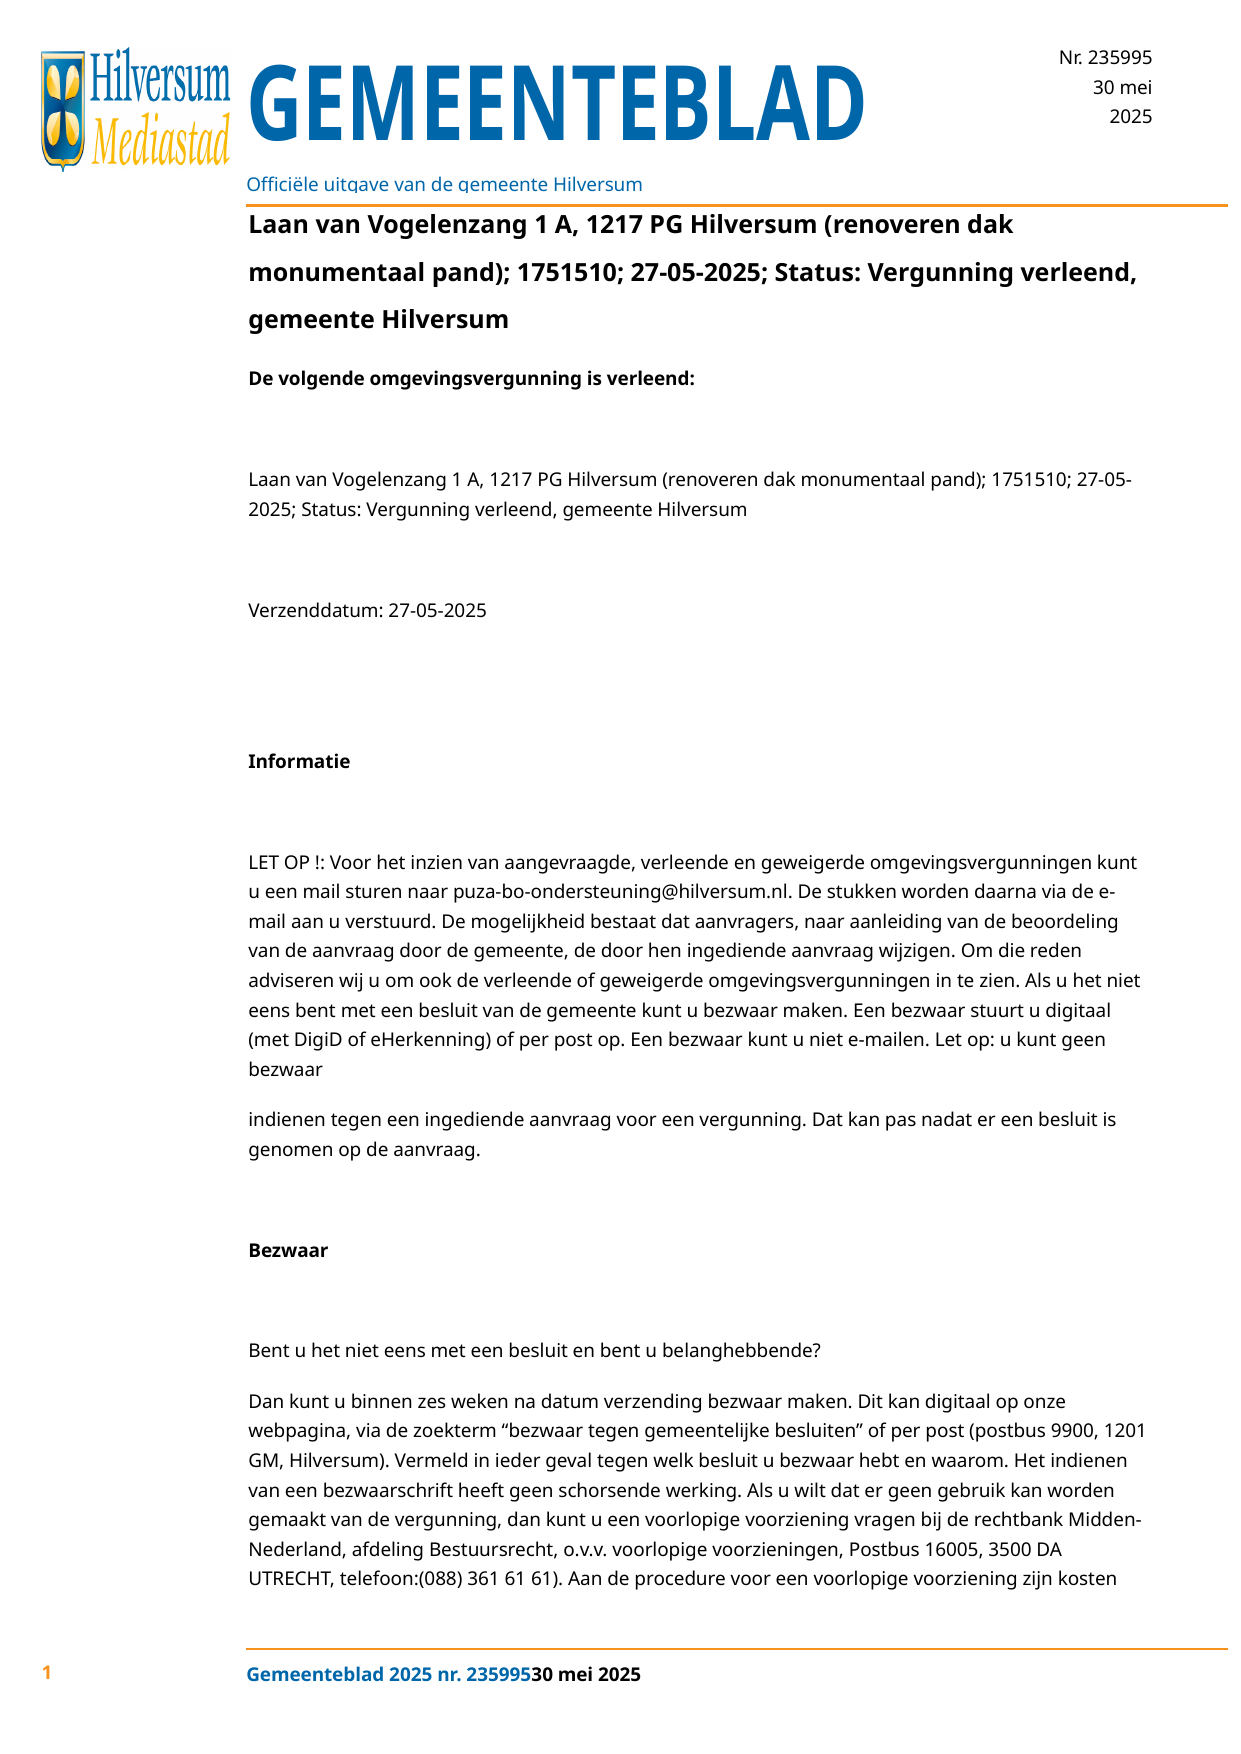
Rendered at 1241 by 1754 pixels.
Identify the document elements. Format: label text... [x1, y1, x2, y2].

picture [41, 47, 231, 172]
text Verzenddatum: 27-05-2025 [248, 597, 1152, 622]
text LET OP !: Voor het inzien van aangevraagde, verleende en geweigerde omgevingsvergunningen kunt u een mail sturen naar puza-bo-ondersteuning@hilversum.nl. De stukken worden daarna via de e-mail aan u verstuurd. De mogelijkheid bestaat dat aanvragers, naar aanleiding van de beoordeling van de aanvraag door de gemeente, de door hen ingediende aanvraag wijzigen. Om die reden adviseren wij u om ook de verleende of geweigerde omgevingsvergunningen in te zien. Als u het niet eens bent met een besluit van de gemeente kunt u bezwaar maken. Een bezwaar stuurt u digitaal (met DigiD of eHerkenning) of per post op. Een bezwaar kunt u niet e-mailen. Let op: u kunt geen bezwaar [248, 849, 1152, 1082]
text Laan van Vogelenzang 1 A, 1217 PG Hilversum (renoveren dak monumentaal pand); 1751510; 27-05-2025; Status: Vergunning verleend, gemeente Hilversum [248, 466, 1152, 522]
text Bezwaar [248, 1237, 1152, 1262]
text Informatie [248, 748, 1152, 774]
text De volgende omgevingsvergunning is verleend: [248, 366, 1152, 391]
text Laan van Vogelenzang 1 A, 1217 PG Hilversum (renoveren dak monumentaal pand); 1751510; 27-05-2025; Status: Vergunning verleend, gemeente Hilversum [248, 207, 1152, 336]
text Dan kunt u binnen zes weken na datum verzending bezwaar maken. Dit kan digitaal op onze webpagina, via de zoekterm “bezwaar tegen gemeentelijke besluiten” of per post (postbus 9900, 1201 GM, Hilversum). Vermeld in ieder geval tegen welk besluit u bezwaar hebt en waarom. Het indienen van een bezwaarschrift heeft geen schorsende werking. Als u wilt dat er geen gebruik kan worden gemaakt van de vergunning, dan kunt u een voorlopige voorziening vragen bij de rechtbank Midden-Nederland, afdeling Bestuursrecht, o.v.v. voorlopige voorzieningen, Postbus 16005, 3500 DA UTRECHT, telefoon:(088) 361 61 61). Aan de procedure voor een voorlopige voorziening zijn kosten [248, 1388, 1152, 1591]
text indienen tegen een ingediende aanvraag voor een vergunning. Dat kan pas nadat er een besluit is genomen op de aanvraag. [248, 1106, 1152, 1162]
text Bent u het niet eens met een besluit en bent u belanghebbende? [248, 1338, 1152, 1363]
